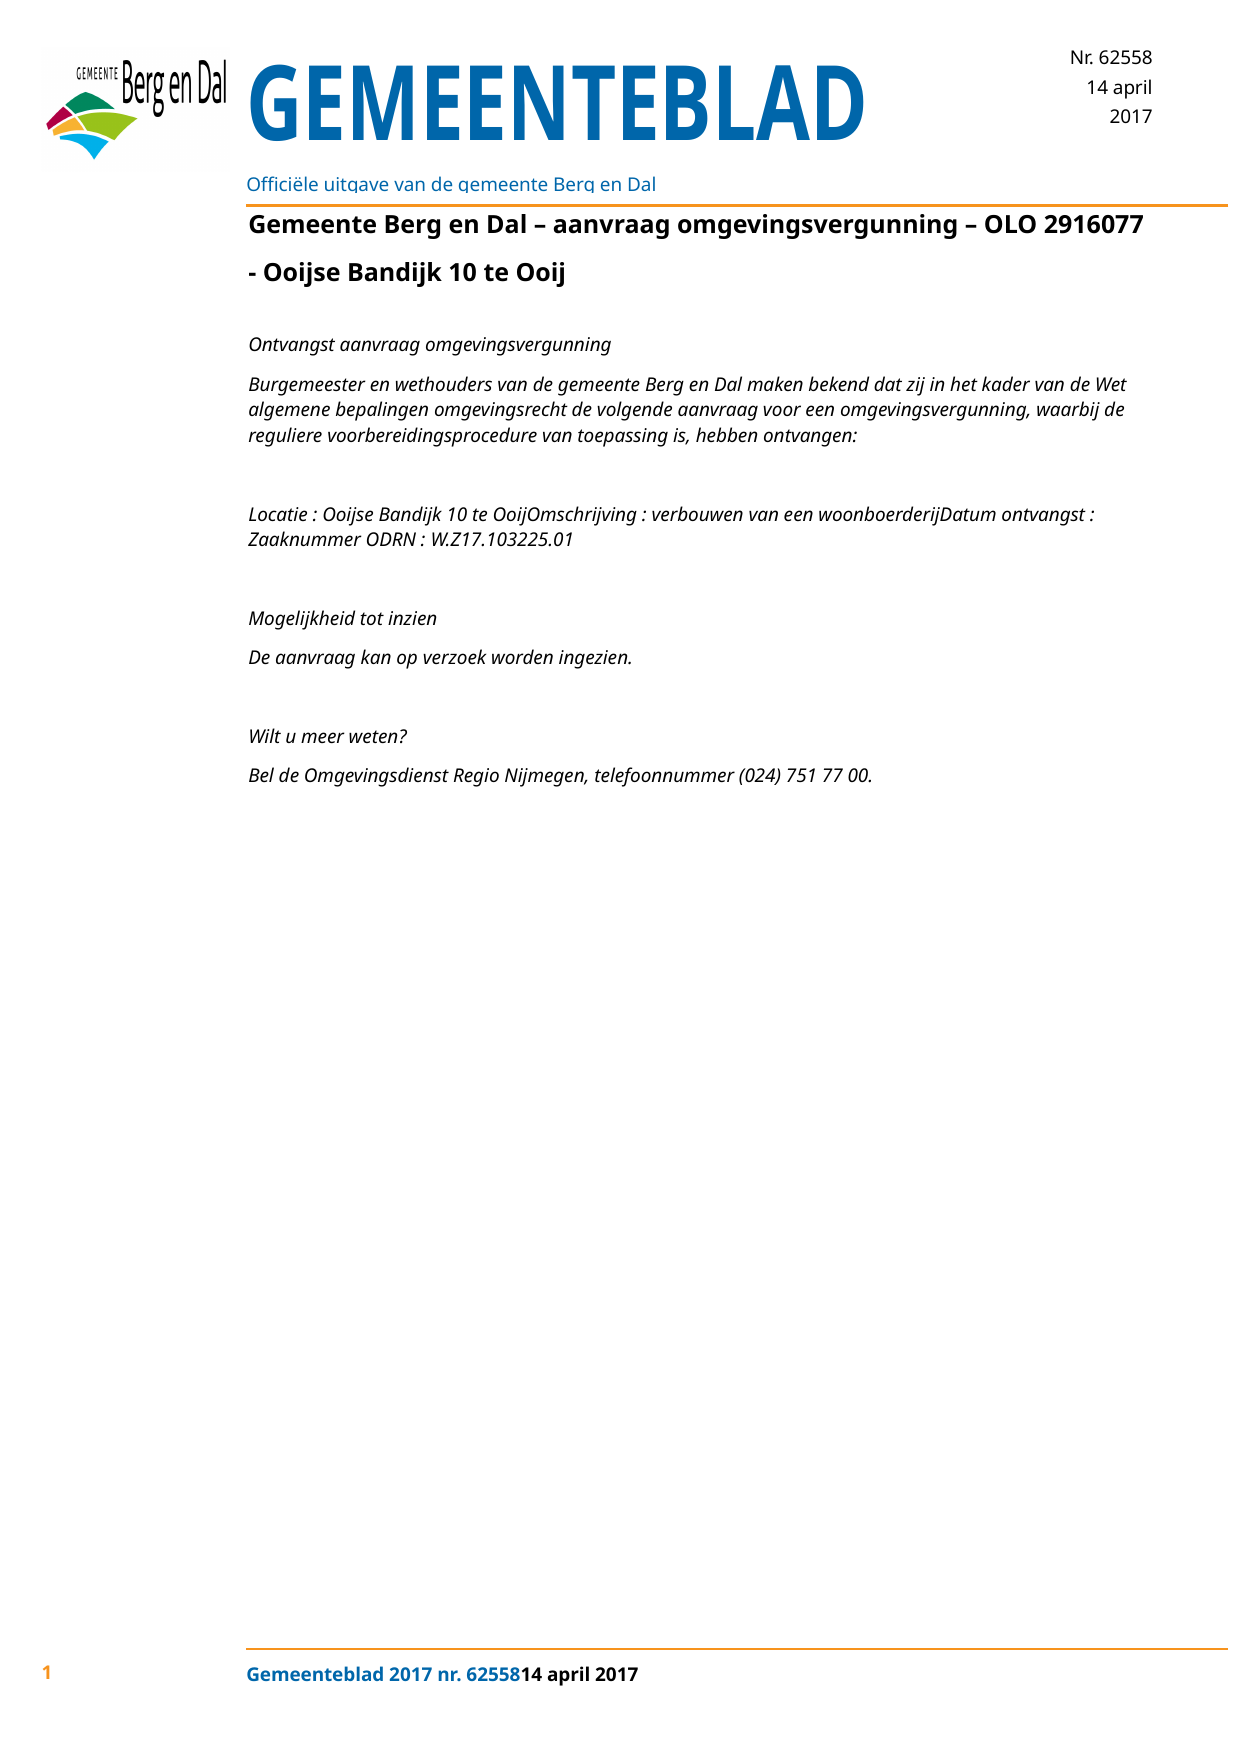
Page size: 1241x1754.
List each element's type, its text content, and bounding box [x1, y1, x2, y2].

text Bel de Omgevingsdienst Regio Nijmegen, telefoonnummer (024) 751 77 00. [248, 762, 1152, 788]
text Locatie : Ooijse Bandijk 10 te OoijOmschrijving : verbouwen van een woonboerderijDatum ontvangst : Zaaknummer ODRN : W.Z17.103225.01 [248, 501, 1152, 552]
picture [41, 47, 231, 172]
text Burgemeester en wethouders van de gemeente Berg en Dal maken bekend dat zij in het kader van de Wet algemene bepalingen omgevingsrecht de volgende aanvraag voor een omgevingsvergunning, waarbij de reguliere voorbereidingsprocedure van toepassing is, hebben ontvangen: [248, 371, 1152, 448]
text De aanvraag kan op verzoek worden ingezien. [248, 644, 1152, 670]
text Mogelijkheid tot inzien [248, 605, 1152, 631]
text Wilt u meer weten? [248, 723, 1152, 748]
text Gemeente Berg en Dal – aanvraag omgevingsvergunning – OLO 2916077 - Ooijse Bandijk 10 te Ooij [248, 207, 1152, 288]
text Ontvangst aanvraag omgevingsvergunning [248, 331, 1152, 357]
